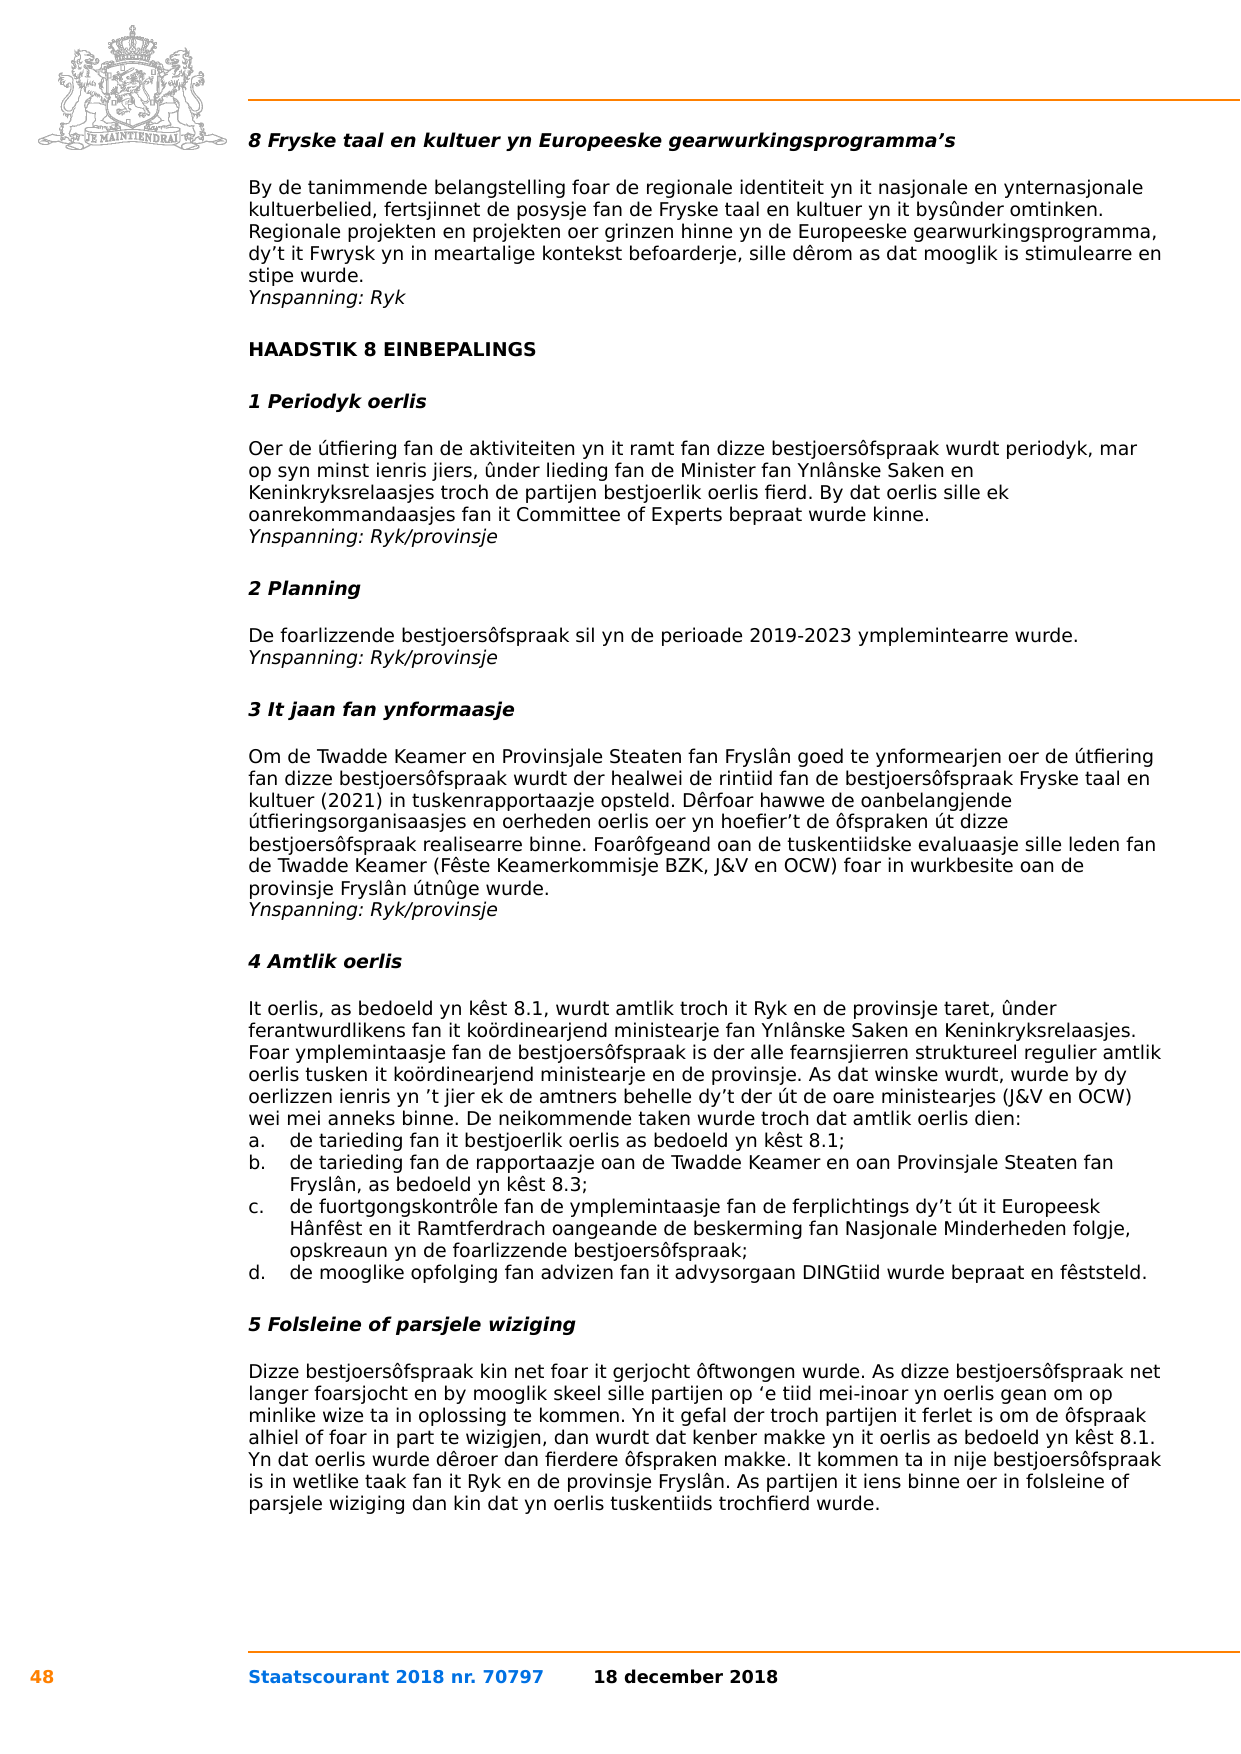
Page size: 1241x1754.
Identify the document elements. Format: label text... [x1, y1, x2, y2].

text b. de tarieding fan de rapportaazje oan de Twadde Keamer en oan Provinsjale Steaten fan Fryslân, as bedoeld yn kêst 8.3; [248, 1152, 1163, 1196]
text Om de Twadde Keamer en Provinsjale Steaten fan Fryslân goed te ynformearjen oer de útfiering fan dizze bestjoersôfspraak wurdt der healwei de rintiid fan de bestjoersôfspraak Fryske taal en kultuer (2021) in tuskenrapportaazje opsteld. Dêrfoar hawwe de oanbelangjende útfieringsorganisaasjes en oerheden oerlis oer yn hoefier’t de ôfspraken út dizze bestjoersôfspraak realisearre binne. Foarôfgeand oan de tuskentiidske evaluaasje sille leden fan de Twadde Keamer (Fêste Keamerkommisje BZK, J&V en OCW) foar in wurkbesite oan de provinsje Fryslân útnûge wurde. [248, 746, 1163, 899]
text De foarlizzende bestjoersôfspraak sil yn de perioade 2019-2023 ymplemintearre wurde. [248, 624, 1163, 647]
text d. de mooglike opfolging fan advizen fan it advysorgaan DINGtiid wurde bepraat en fêststeld. [248, 1262, 1163, 1284]
subtitle 2 Planning [248, 578, 1163, 599]
subtitle HAADSTIK 8 EINBEPALINGS [248, 339, 1163, 361]
text Ynspanning: Ryk [248, 287, 1163, 309]
subtitle 8 Fryske taal en kultuer yn Europeeske gearwurkingsprogramma’s [248, 130, 1163, 152]
text Dizze bestjoersôfspraak kin net foar it gerjocht ôftwongen wurde. As dizze bestjoersôfspraak net langer foarsjocht en by mooglik skeel sille partijen op ‘e tiid mei-inoar yn oerlis gean om op minlike wize ta in oplossing te kommen. Yn it gefal der troch partijen it ferlet is om de ôfspraak alhiel of foar in part te wizigjen, dan wurdt dat kenber makke yn it oerlis as bedoeld yn kêst 8.1. Yn dat oerlis wurde dêroer dan fierdere ôfspraken makke. It kommen ta in nije bestjoersôfspraak is in wetlike taak fan it Ryk en de provinsje Fryslân. As partijen it iens binne oer in folsleine of parsjele wiziging dan kin dat yn oerlis tuskentiids trochfierd wurde. [248, 1361, 1163, 1515]
subtitle 4 Amtlik oerlis [248, 951, 1163, 973]
text Oer de útfiering fan de aktiviteiten yn it ramt fan dizze bestjoersôfspraak wurdt periodyk, mar op syn minst ienris jiers, ûnder lieding fan de Minister fan Ynlânske Saken en Keninkryksrelaasjes troch de partijen bestjoerlik oerlis fierd. By dat oerlis sille ek oanrekommandaasjes fan it Committee of Experts bepraat wurde kinne. [248, 438, 1163, 526]
text Ynspanning: Ryk/provinsje [248, 647, 1163, 668]
text It oerlis, as bedoeld yn kêst 8.1, wurdt amtlik troch it Ryk en de provinsje taret, ûnder ferantwurdlikens fan it koördinearjend ministearje fan Ynlânske Saken en Keninkryksrelaasjes. Foar ymplemintaasje fan de bestjoersôfspraak is der alle fearnsjierren struktureel regulier amtlik oerlis tusken it koördinearjend ministearje en de provinsje. As dat winske wurdt, wurde by dy oerlizzen ienris yn ’t jier ek de amtners behelle dy’t der út de oare ministearjes (J&V en OCW) wei mei anneks binne. De neikommende taken wurde troch dat amtlik oerlis dien: [248, 998, 1163, 1130]
text Ynspanning: Ryk/provinsje [248, 899, 1163, 921]
text By de tanimmende belangstelling foar de regionale identiteit yn it nasjonale en ynternasjonale kultuerbelied, fertsjinnet de posysje fan de Fryske taal en kultuer yn it bysûnder omtinken. Regionale projekten en projekten oer grinzen hinne yn de Europeeske gearwurkingsprogramma, dy’t it Fwrysk yn in meartalige kontekst befoarderje, sille dêrom as dat mooglik is stimulearre en stipe wurde. [248, 177, 1163, 287]
subtitle 5 Folsleine of parsjele wiziging [248, 1314, 1163, 1336]
subtitle 1 Periodyk oerlis [248, 391, 1163, 413]
text c. de fuortgongskontrôle fan de ymplemintaasje fan de ferplichtings dy’t út it Europeesk Hânfêst en it Ramtferdrach oangeande de beskerming fan Nasjonale Minderheden folgje, opskreaun yn de foarlizzende bestjoersôfspraak; [248, 1196, 1163, 1262]
subtitle 3 It jaan fan ynformaasje [248, 698, 1163, 721]
text Ynspanning: Ryk/provinsje [248, 526, 1163, 548]
picture [38, 25, 227, 150]
text a. de tarieding fan it bestjoerlik oerlis as bedoeld yn kêst 8.1; [248, 1130, 1163, 1152]
